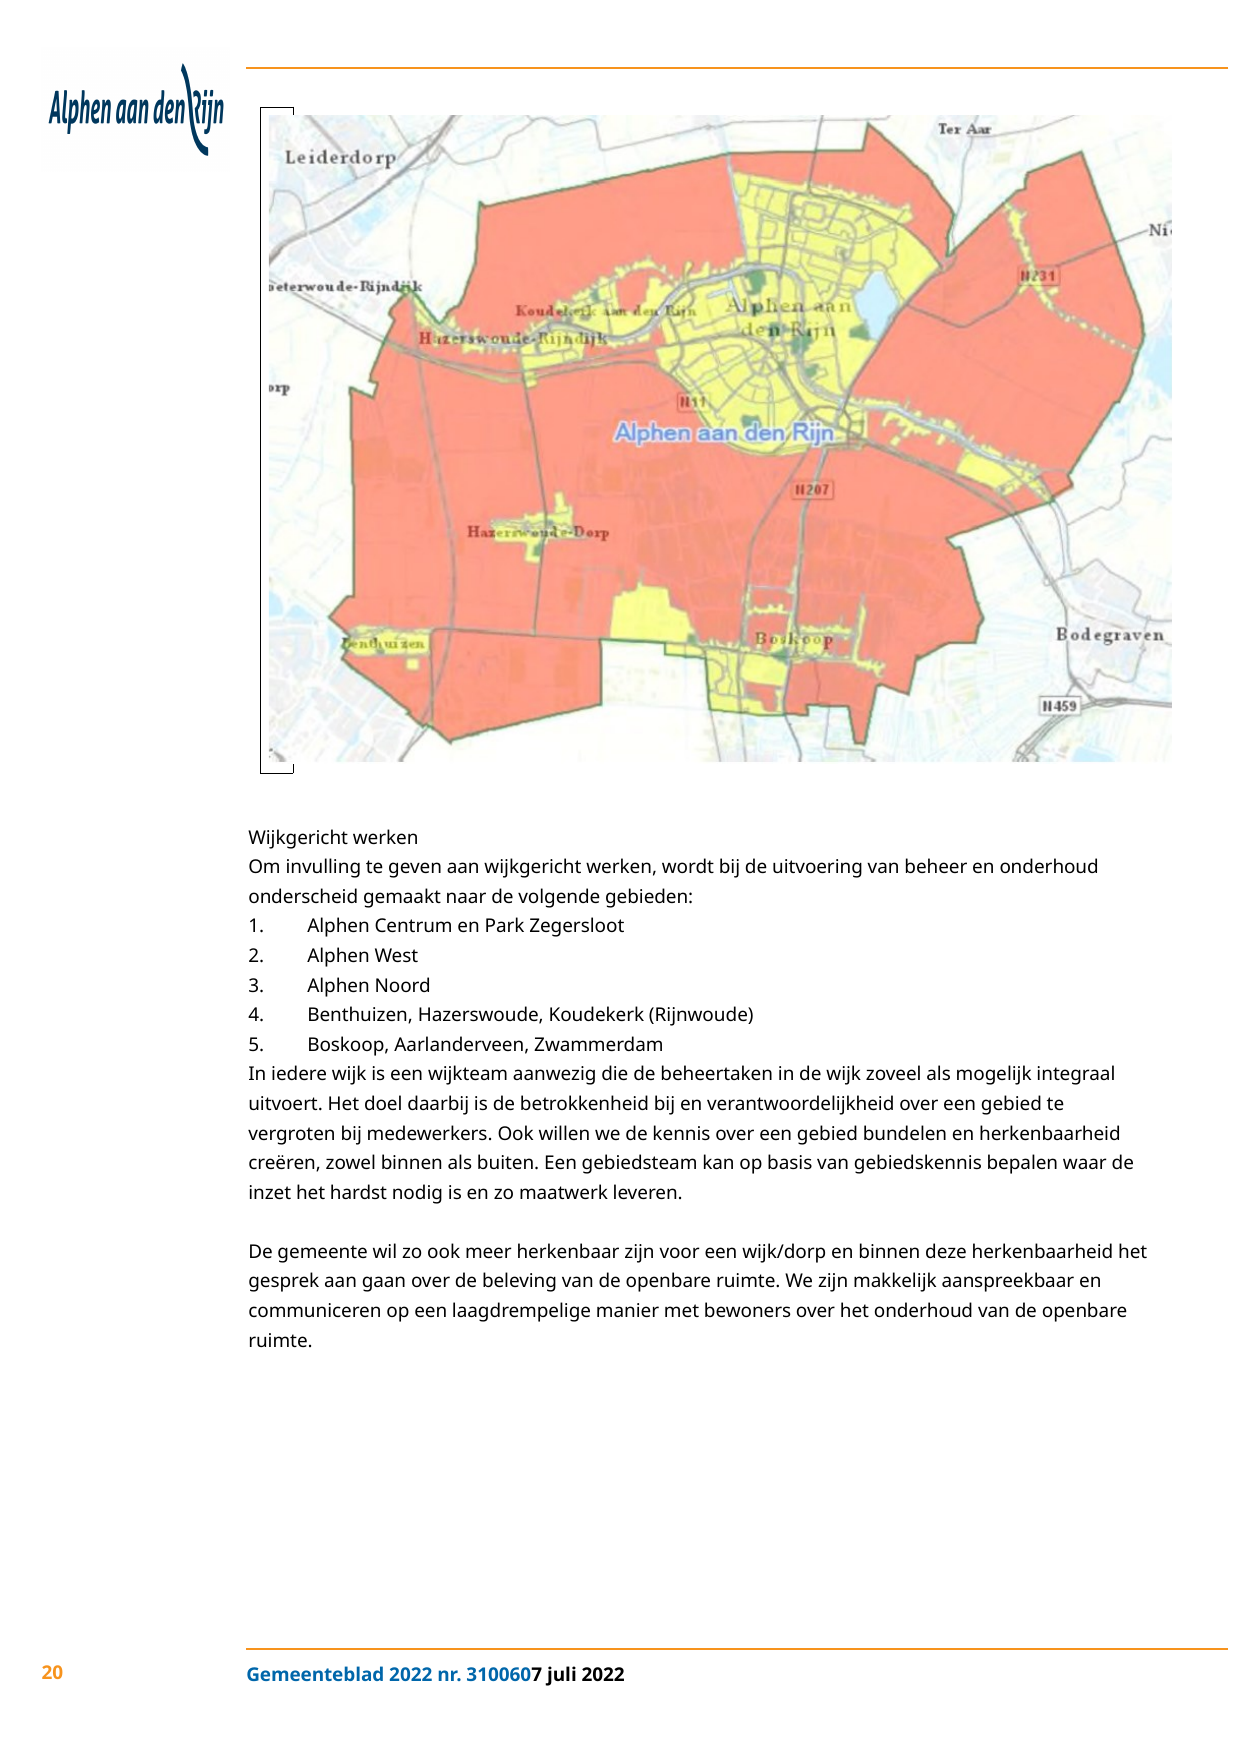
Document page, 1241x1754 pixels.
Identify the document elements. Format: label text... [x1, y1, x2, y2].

list Benthuizen, Hazerswoude, Koudekerk (Rijnwoude) [248, 1001, 1152, 1027]
text In iedere wijk is een wijkteam aanwezig die de beheertaken in de wijk zoveel als mogelijk integraal uitvoert. Het doel daarbij is de betrokkenheid bij en verantwoordelijkheid over een gebied te vergroten bij medewerkers. Ook willen we de kennis over een gebied bundelen en herkenbaarheid creëren, zowel binnen als buiten. Een gebiedsteam kan op basis van gebiedskennis bepalen waar de inzet het hardst nodig is en zo maatwerk leveren. [248, 1061, 1152, 1204]
list Alphen West [248, 942, 1152, 968]
text Wijkgericht werken [248, 824, 1152, 849]
list Alphen Centrum en Park Zegersloot [248, 913, 1152, 938]
list Alphen Noord [248, 972, 1152, 997]
picture [268, 115, 1173, 764]
text De gemeente wil zo ook meer herkenbaar zijn voor een wijk/dorp en binnen deze herkenbaarheid het gesprek aan gaan over de beleving van de openbare ruimte. We zijn makkelijk aanspreekbaar en communiceren op een laagdrempelige manier met bewoners over het onderhoud van de openbare ruimte. [248, 1238, 1152, 1352]
picture [41, 47, 231, 172]
list Boskoop, Aarlanderveen, Zwammerdam [248, 1031, 1152, 1057]
text Om invulling te geven aan wijkgericht werken, wordt bij de uitvoering van beheer en onderhoud onderscheid gemaakt naar de volgende gebieden: [248, 853, 1152, 909]
